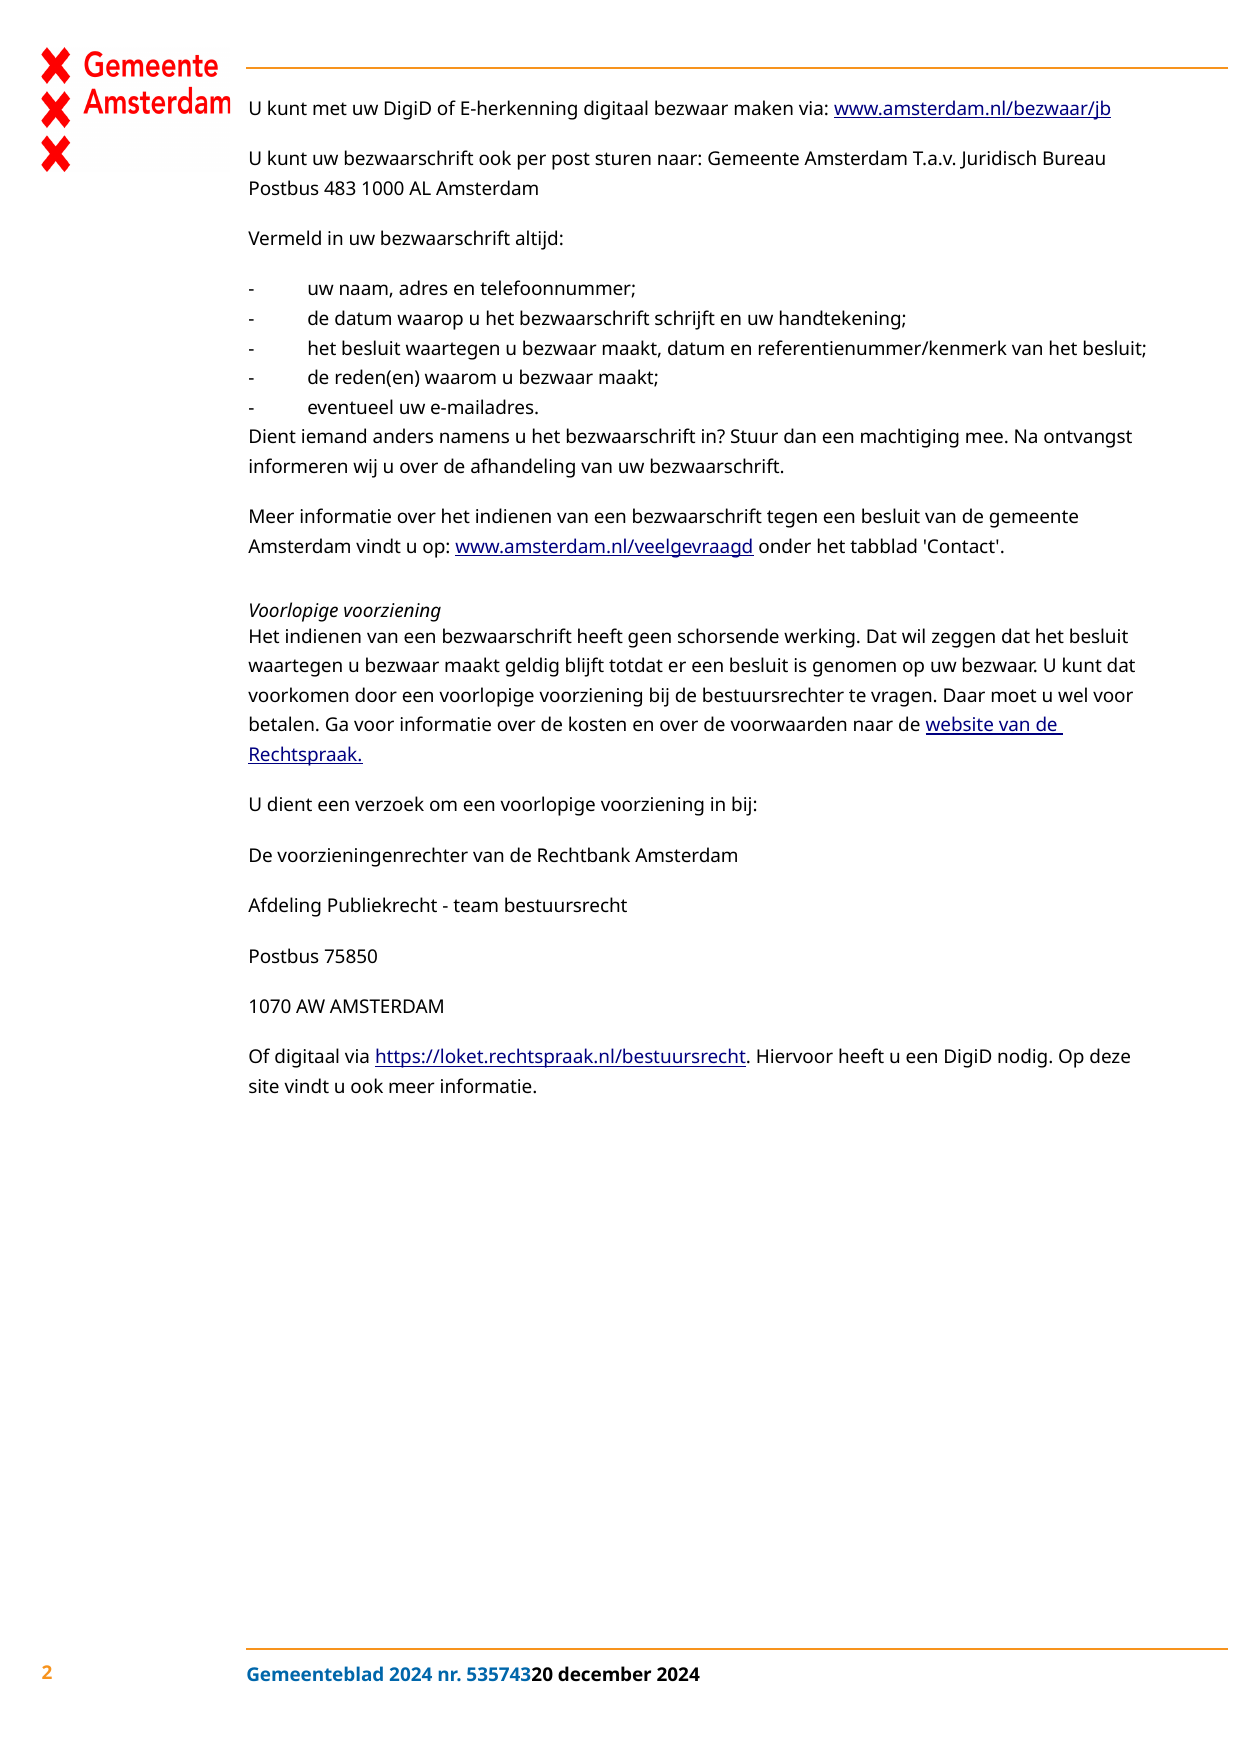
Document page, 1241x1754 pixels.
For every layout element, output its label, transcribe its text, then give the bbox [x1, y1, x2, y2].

list de datum waarop u het bezwaarschrift schrijft en uw handtekening; [248, 305, 1152, 331]
text De voorzieningenrechter van de Rechtbank Amsterdam [248, 842, 1152, 868]
text U kunt met uw DigiD of E-herkenning digitaal bezwaar maken via: www.amsterdam.nl/bezwaar/jb [248, 95, 1152, 121]
list het besluit waartegen u bezwaar maakt, datum en referentienummer/kenmerk van het besluit; [248, 335, 1152, 361]
text Dient iemand anders namens u het bezwaarschrift in? Stuur dan een machtiging mee. Na ontvangst informeren wij u over de afhandeling van uw bezwaarschrift. [248, 423, 1152, 479]
text Het indienen van een bezwaarschrift heeft geen schorsende werking. Dat wil zeggen dat het besluit waartegen u bezwaar maakt geldig blijft totdat er een besluit is genomen op uw bezwaar. U kunt dat voorkomen door een voorlopige voorziening bij de bestuursrechter te vragen. Daar moet u wel voor betalen. Ga voor informatie over de kosten en over de voorwaarden naar de website van de Rechtspraak. [248, 623, 1152, 767]
list uw naam, adres en telefoonnummer; [248, 276, 1152, 301]
text Postbus 75850 [248, 943, 1152, 968]
list de reden(en) waarom u bezwaar maakt; [248, 364, 1152, 390]
picture [41, 47, 231, 172]
text 1070 AW AMSTERDAM [248, 993, 1152, 1019]
text U kunt uw bezwaarschrift ook per post sturen naar: Gemeente Amsterdam T.a.v. Juridisch Bureau Postbus 483 1000 AL Amsterdam [248, 145, 1152, 201]
text U dient een verzoek om een voorlopige voorziening in bij: [248, 792, 1152, 817]
list eventueel uw e-mailadres. [248, 394, 1152, 420]
text Voorlopige voorziening [248, 597, 1152, 623]
text Of digitaal via https://loket.rechtspraak.nl/bestuursrecht. Hiervoor heeft u een DigiD nodig. Op deze site vindt u ook meer informatie. [248, 1044, 1152, 1099]
text Afdeling Publiekrecht - team bestuursrecht [248, 892, 1152, 918]
text Vermeld in uw bezwaarschrift altijd: [248, 225, 1152, 251]
text Meer informatie over het indienen van een bezwaarschrift tegen een besluit van de gemeente Amsterdam vindt u op: www.amsterdam.nl/veelgevraagd onder het tabblad 'Contact'. [248, 503, 1152, 559]
